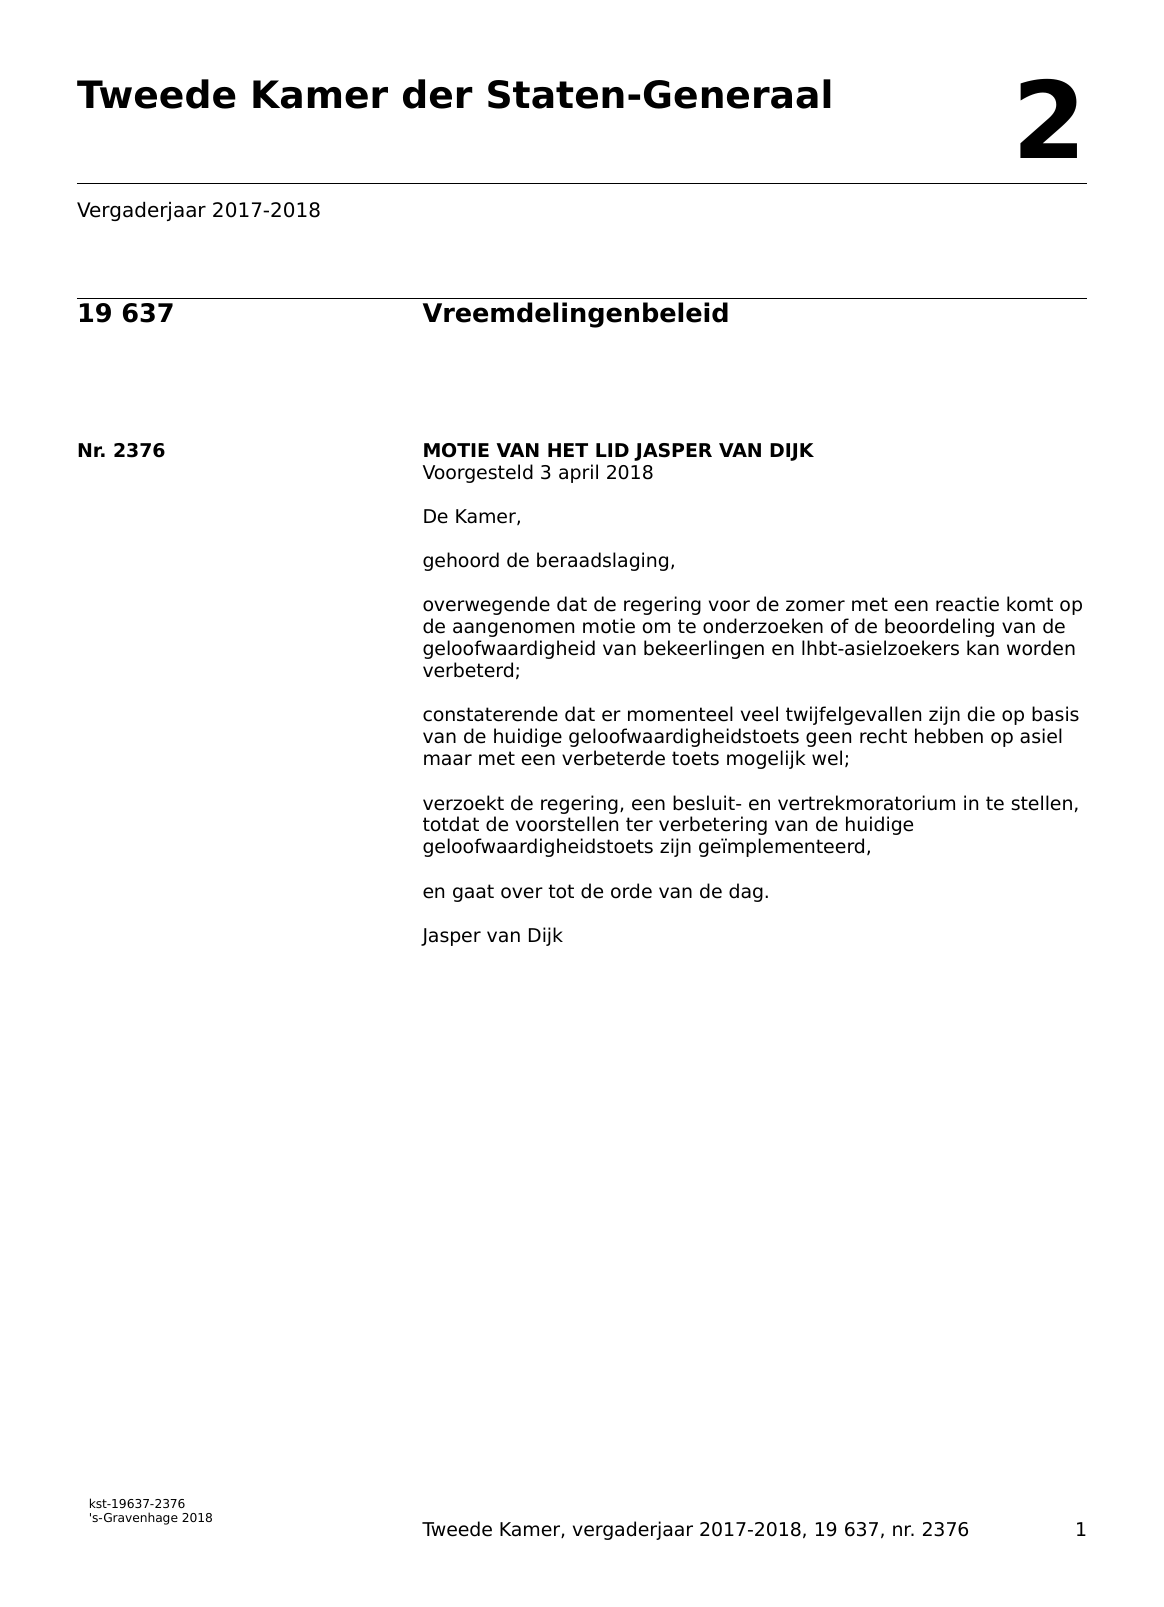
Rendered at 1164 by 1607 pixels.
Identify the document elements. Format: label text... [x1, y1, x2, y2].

text Voorgesteld 3 april 2018 [422, 462, 1087, 484]
table_cell Vergaderjaar 2017-2018 [77, 184, 1087, 298]
text constaterende dat er momenteel veel twijfelgevallen zijn die op basis van de huidige geloofwaardigheidstoets geen recht hebben op asiel maar met een verbeterde toets mogelijk wel; [422, 704, 1087, 770]
text De Kamer, [422, 506, 1087, 528]
text gehoord de beraadslaging, [422, 550, 1087, 572]
text Jasper van Dijk [422, 925, 1087, 947]
table_header 2 [886, 59, 1087, 183]
text en gaat over tot de orde van de dag. [422, 881, 1087, 902]
subtitle Nr. 2376 MOTIE VAN HET LID JASPER VAN DIJK [77, 440, 1087, 462]
subtitle 19 637 Vreemdelingenbeleid [77, 299, 1087, 329]
text verzoekt de regering, een besluit- en vertrekmoratorium in te stellen, totdat de voorstellen ter verbetering van de huidige geloofwaardigheidstoets zijn geïmplementeerd, [422, 792, 1087, 858]
table_header Tweede Kamer der Staten-Generaal [77, 59, 886, 183]
text kst-19637-2376 [88, 1497, 323, 1511]
text overwegende dat de regering voor de zomer met een reactie komt op de aangenomen motie om te onderzoeken of de beoordeling van de geloofwaardigheid van bekeerlingen en lhbt-asielzoekers kan worden verbeterd; [422, 594, 1087, 682]
text 's-Gravenhage 2018 [88, 1511, 323, 1525]
